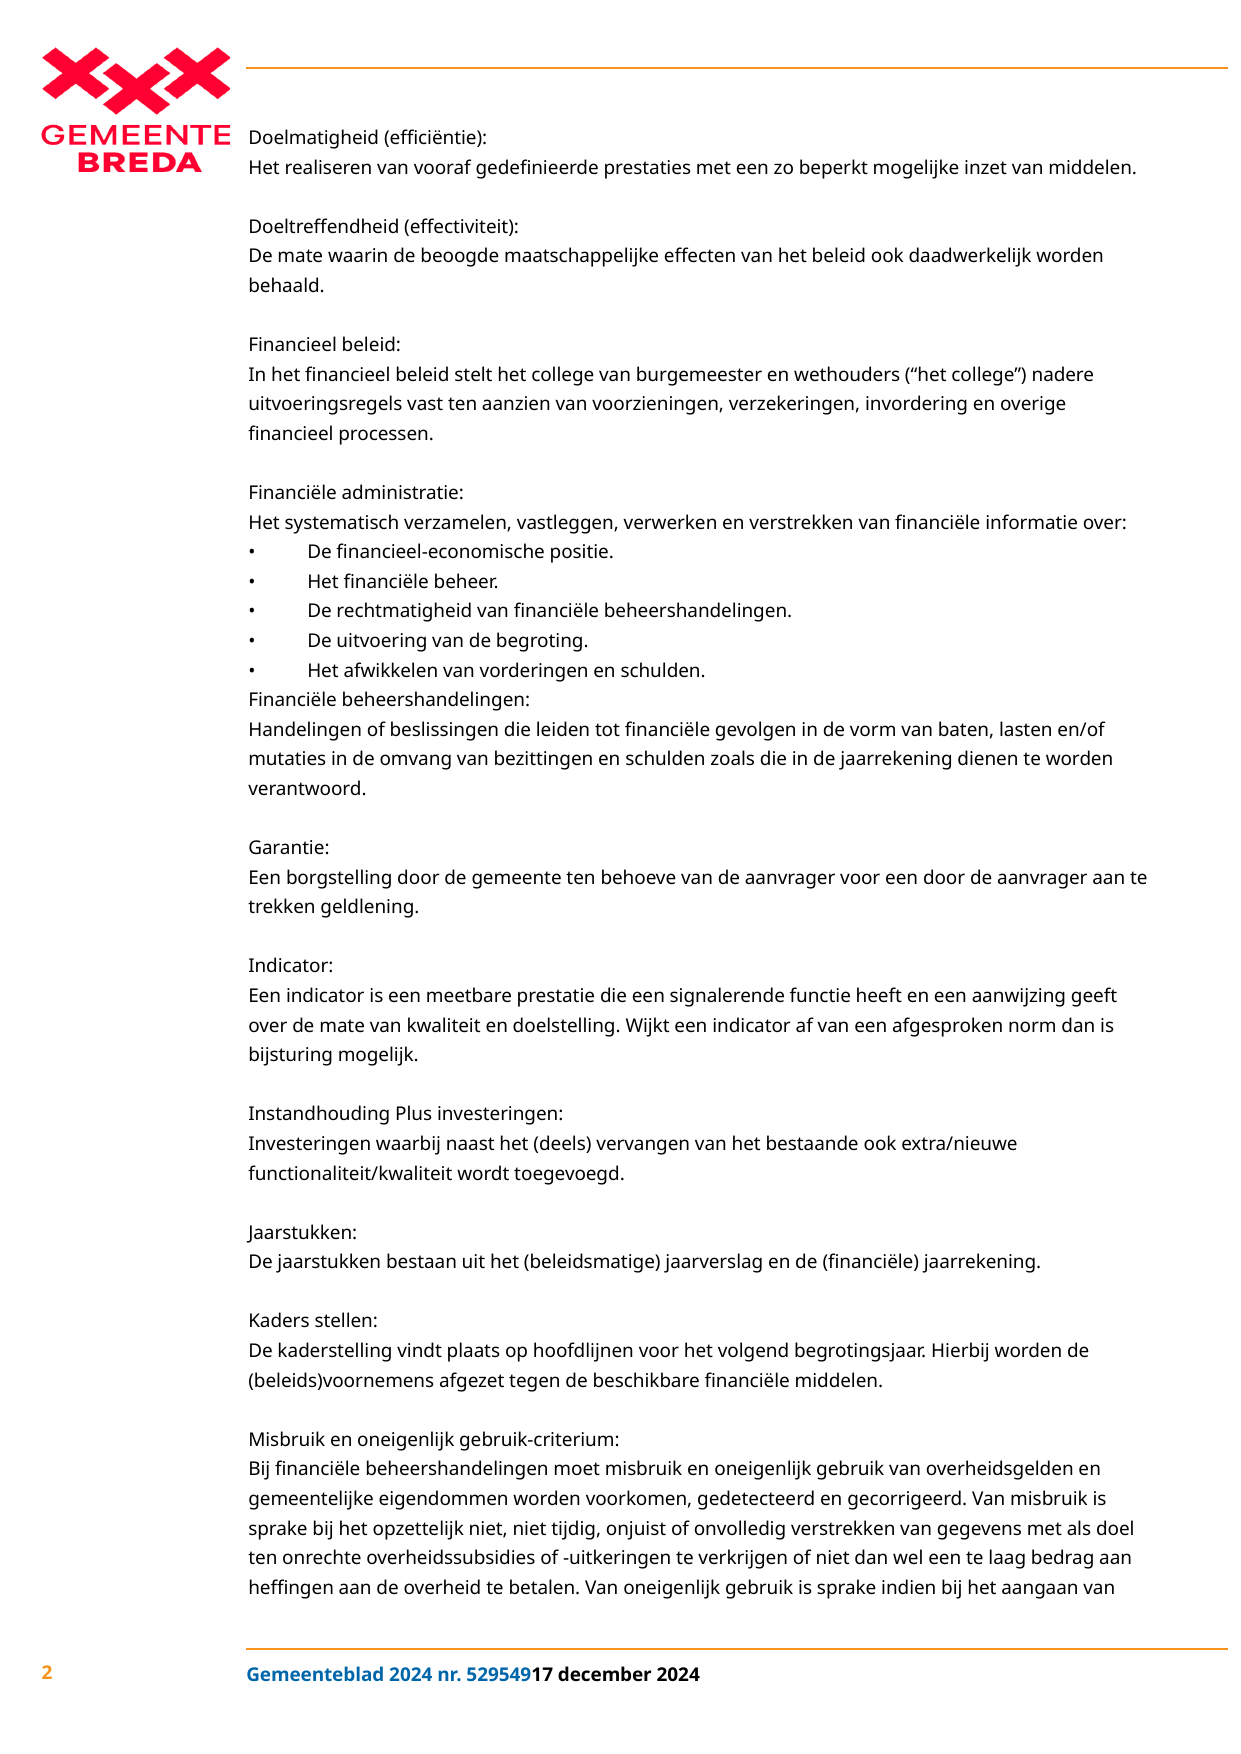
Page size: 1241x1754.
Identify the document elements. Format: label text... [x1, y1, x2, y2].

list Het financiële beheer. [248, 568, 1152, 594]
text Een indicator is een meetbare prestatie die een signalerende functie heeft en een aanwijzing geeft over de mate van kwaliteit en doelstelling. Wijkt een indicator af van een afgesproken norm dan is bijsturing mogelijk. [248, 982, 1152, 1067]
text De jaarstukken bestaan uit het (beleidsmatige) jaarverslag en de (financiële) jaarrekening. [248, 1248, 1152, 1274]
text Instandhouding Plus investeringen: [248, 1101, 1152, 1126]
list De rechtmatigheid van financiële beheershandelingen. [248, 598, 1152, 623]
text Financiële administratie: [248, 479, 1152, 505]
text Indicator: [248, 953, 1152, 978]
text Garantie: [248, 834, 1152, 860]
text Bij financiële beheershandelingen moet misbruik en oneigenlijk gebruik van overheidsgelden en gemeentelijke eigendommen worden voorkomen, gedetecteerd en gecorrigeerd. Van misbruik is sprake bij het opzettelijk niet, niet tijdig, onjuist of onvolledig verstrekken van gegevens met als doel ten onrechte overheidssubsidies of -uitkeringen te verkrijgen of niet dan wel een te laag bedrag aan heffingen aan de overheid te betalen. Van oneigenlijk gebruik is sprake indien bij het aangaan van [248, 1456, 1152, 1600]
picture [41, 47, 231, 172]
text Investeringen waarbij naast het (deels) vervangen van het bestaande ook extra/nieuwe functionaliteit/kwaliteit wordt toegevoegd. [248, 1130, 1152, 1186]
text Doeltreffendheid (effectiviteit): [248, 213, 1152, 239]
list De uitvoering van de begroting. [248, 627, 1152, 653]
text Doelmatigheid (efficiëntie): [248, 124, 1152, 150]
text Een borgstelling door de gemeente ten behoeve van de aanvrager voor een door de aanvrager aan te trekken geldlening. [248, 864, 1152, 919]
text Het realiseren van vooraf gedefinieerde prestaties met een zo beperkt mogelijke inzet van middelen. [248, 154, 1152, 180]
list Het afwikkelen van vorderingen en schulden. [248, 657, 1152, 683]
text Misbruik en oneigenlijk gebruik-criterium: [248, 1426, 1152, 1452]
text Jaarstukken: [248, 1219, 1152, 1245]
text Financiële beheershandelingen: [248, 686, 1152, 712]
text De mate waarin de beoogde maatschappelijke effecten van het beleid ook daadwerkelijk worden behaald. [248, 243, 1152, 298]
text In het financieel beleid stelt het college van burgemeester en wethouders (“het college”) nadere uitvoeringsregels vast ten aanzien van voorzieningen, verzekeringen, invordering en overige financieel processen. [248, 361, 1152, 446]
list De financieel-economische positie. [248, 538, 1152, 564]
text De kaderstelling vindt plaats op hoofdlijnen voor het volgend begrotingsjaar. Hierbij worden de (beleids)voornemens afgezet tegen de beschikbare financiële middelen. [248, 1337, 1152, 1393]
text Het systematisch verzamelen, vastleggen, verwerken en verstrekken van financiële informatie over: [248, 509, 1152, 535]
text Kaders stellen: [248, 1308, 1152, 1333]
text Financieel beleid: [248, 331, 1152, 357]
text Handelingen of beslissingen die leiden tot financiële gevolgen in de vorm van baten, lasten en/of mutaties in de omvang van bezittingen en schulden zoals die in de jaarrekening dienen te worden verantwoord. [248, 716, 1152, 801]
